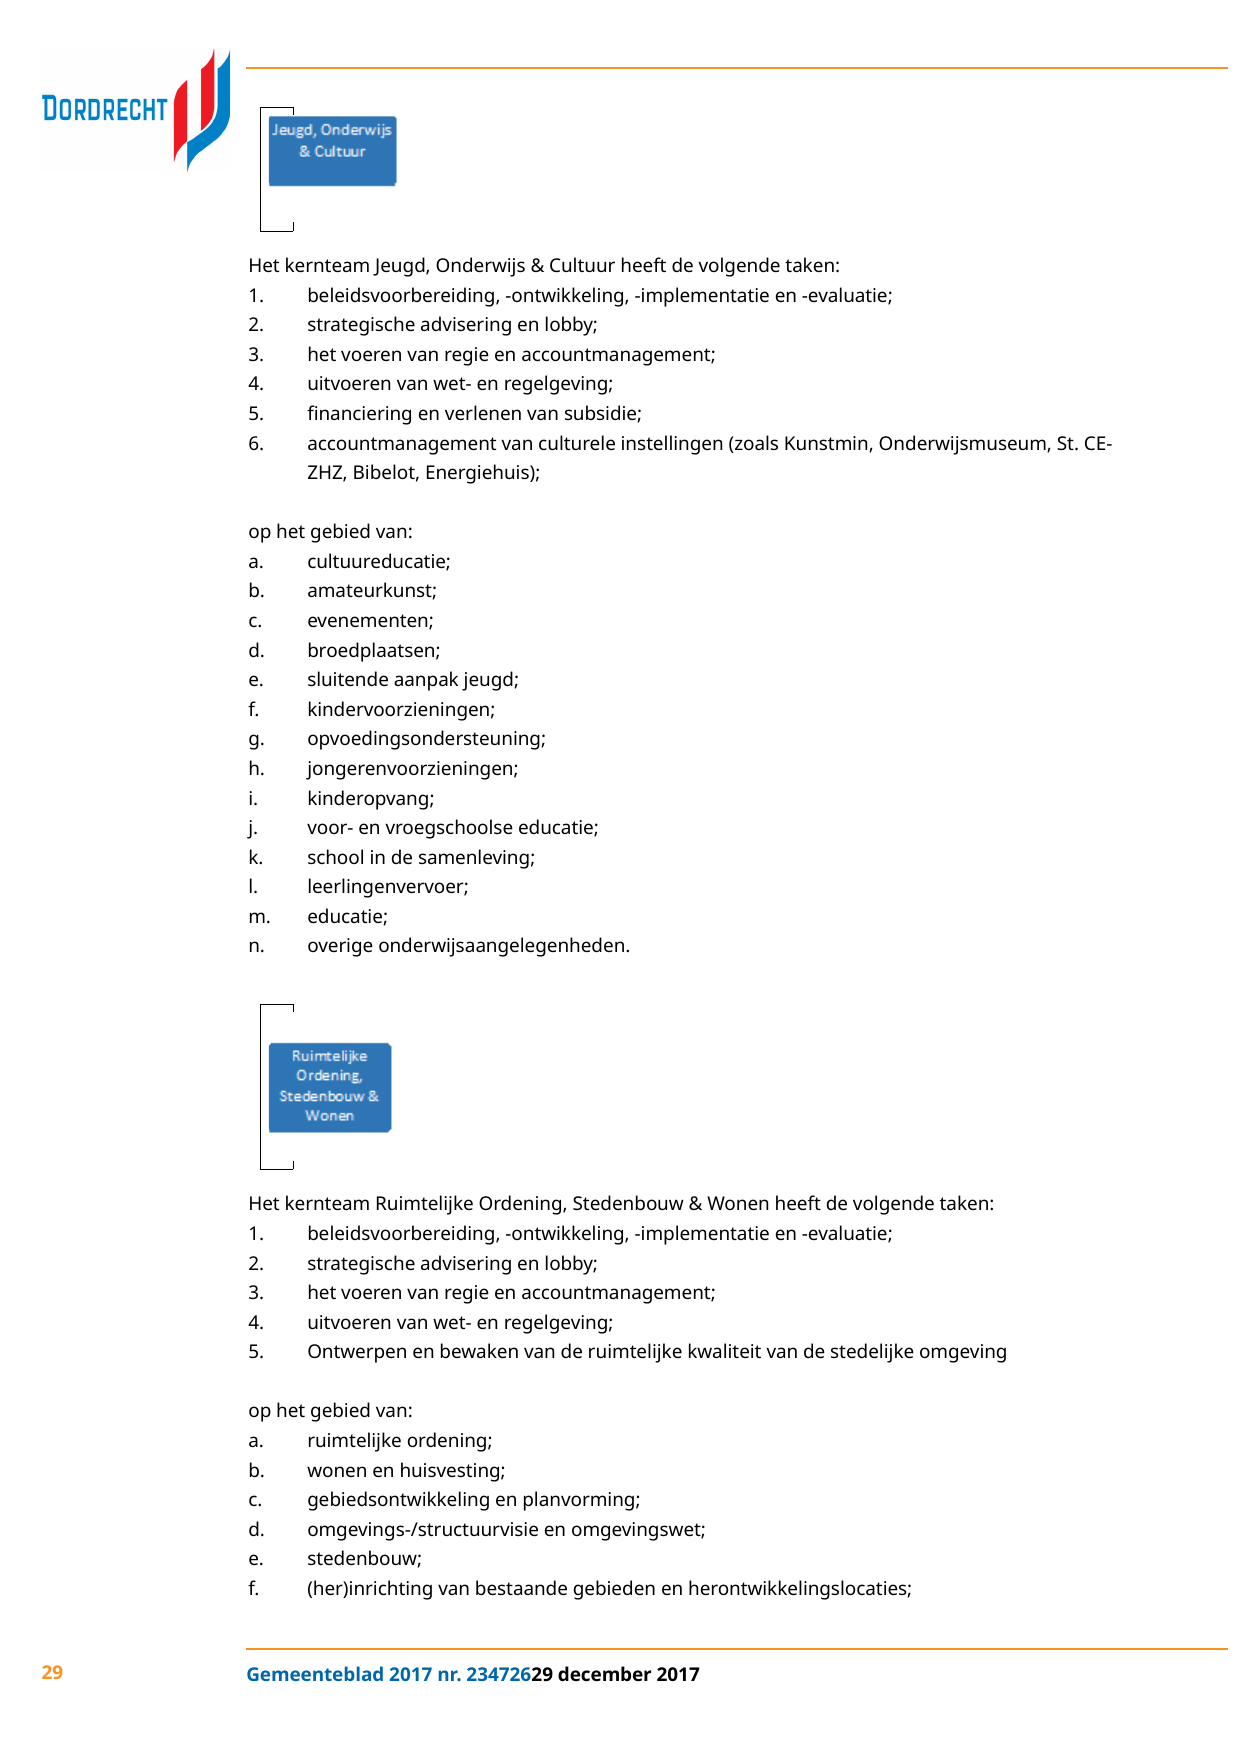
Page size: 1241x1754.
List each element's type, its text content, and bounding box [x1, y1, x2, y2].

list school in de samenleving; [248, 844, 1152, 869]
text Het kernteam Ruimtelijke Ordening, Stedenbouw & Wonen heeft de volgende taken: [248, 1191, 1152, 1216]
list amateurkunst; [248, 578, 1152, 603]
list kinderopvang; [248, 785, 1152, 810]
list financiering en verlenen van subsidie; [248, 400, 1152, 426]
list (her)inrichting van bestaande gebieden en herontwikkelingslocaties; [248, 1575, 1152, 1601]
list accountmanagement van culturele instellingen (zoals Kunstmin, Onderwijsmuseum, St. CE-ZHZ, Bibelot, Energiehuis); [248, 430, 1152, 485]
list kindervoorzieningen; [248, 696, 1152, 722]
list stedenbouw; [248, 1546, 1152, 1571]
list cultuureducatie; [248, 548, 1152, 574]
list voor- en vroegschoolse educatie; [248, 814, 1152, 840]
list opvoedingsondersteuning; [248, 726, 1152, 751]
list strategische advisering en lobby; [248, 311, 1152, 337]
list beleidsvoorbereiding, -ontwikkeling, -implementatie en -evaluatie; [248, 282, 1152, 307]
list uitvoeren van wet- en regelgeving; [248, 1309, 1152, 1334]
list evenementen; [248, 607, 1152, 633]
text op het gebied van: [248, 1398, 1152, 1423]
picture [268, 1012, 417, 1161]
list strategische advisering en lobby; [248, 1250, 1152, 1275]
list ruimtelijke ordening; [248, 1427, 1152, 1453]
text op het gebied van: [248, 518, 1152, 544]
list gebiedsontwikkeling en planvorming; [248, 1486, 1152, 1512]
list Ontwerpen en bewaken van de ruimtelijke kwaliteit van de stedelijke omgeving [248, 1338, 1152, 1364]
text Het kernteam Jeugd, Onderwijs & Cultuur heeft de volgende taken: [248, 252, 1152, 278]
list educatie; [248, 903, 1152, 929]
list leerlingenvervoer; [248, 873, 1152, 899]
list jongerenvoorzieningen; [248, 755, 1152, 781]
list beleidsvoorbereiding, -ontwikkeling, -implementatie en -evaluatie; [248, 1220, 1152, 1246]
list wonen en huisvesting; [248, 1457, 1152, 1482]
list omgevings-/structuurvisie en omgevingswet; [248, 1516, 1152, 1542]
list overige onderwijsaangelegenheden. [248, 933, 1152, 958]
picture [268, 115, 417, 222]
list het voeren van regie en accountmanagement; [248, 341, 1152, 367]
list broedplaatsen; [248, 637, 1152, 662]
list het voeren van regie en accountmanagement; [248, 1279, 1152, 1305]
list sluitende aanpak jeugd; [248, 666, 1152, 692]
picture [41, 47, 231, 172]
list uitvoeren van wet- en regelgeving; [248, 371, 1152, 396]
